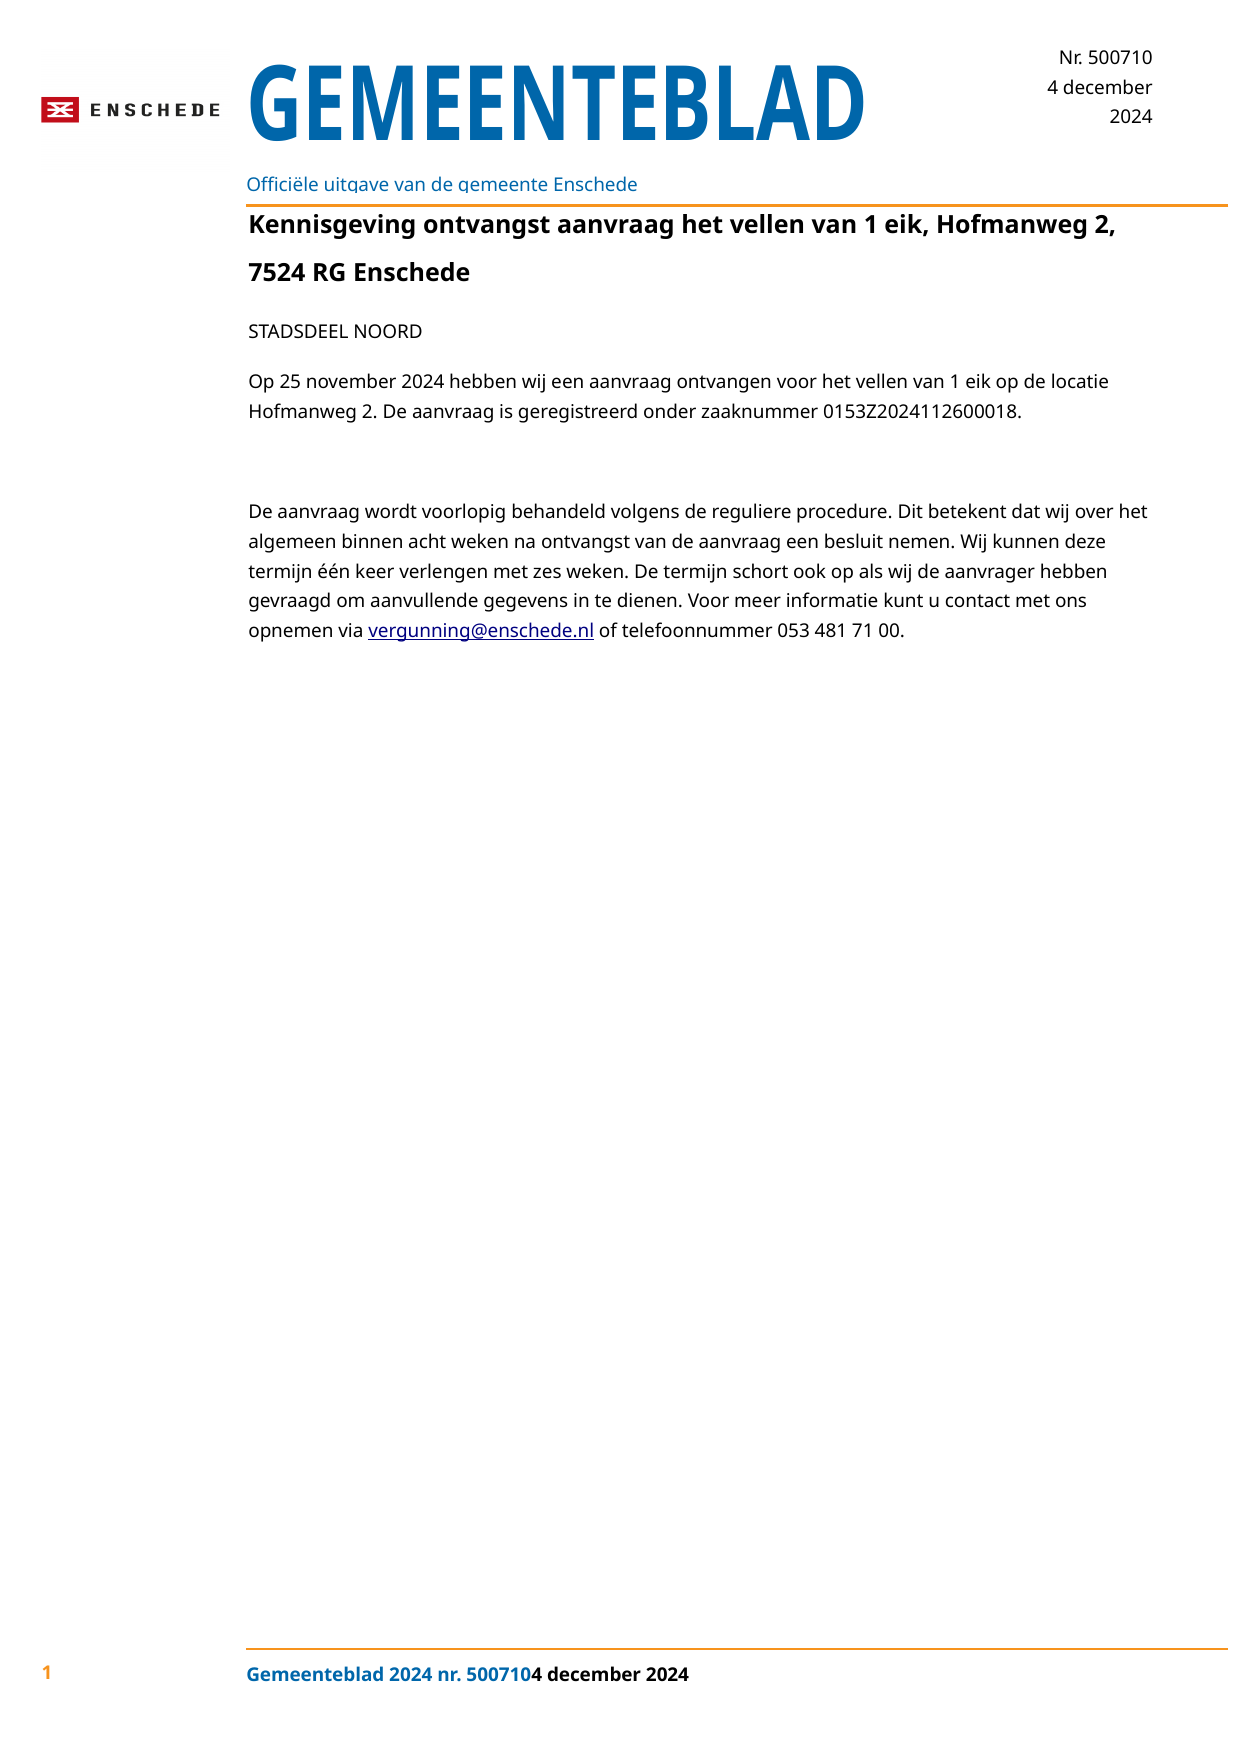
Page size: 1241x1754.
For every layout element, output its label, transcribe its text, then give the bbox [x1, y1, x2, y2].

picture [41, 47, 231, 172]
text Kennisgeving ontvangst aanvraag het vellen van 1 eik, Hofmanweg 2, 7524 RG Enschede [248, 207, 1152, 288]
text De aanvraag wordt voorlopig behandeld volgens de reguliere procedure. Dit betekent dat wij over het algemeen binnen acht weken na ontvangst van de aanvraag een besluit nemen. Wij kunnen deze termijn één keer verlengen met zes weken. De termijn schort ook op als wij de aanvrager hebben gevraagd om aanvullende gegevens in te dienen. Voor meer informatie kunt u contact met ons opnemen via vergunning@enschede.nl of telefoonnummer 053 481 71 00. [248, 499, 1152, 643]
text Op 25 november 2024 hebben wij een aanvraag ontvangen voor het vellen van 1 eik op de locatie Hofmanweg 2. De aanvraag is geregistreerd onder zaaknummer 0153Z2024112600018. [248, 368, 1152, 424]
text STADSDEEL NOORD [248, 318, 1152, 344]
